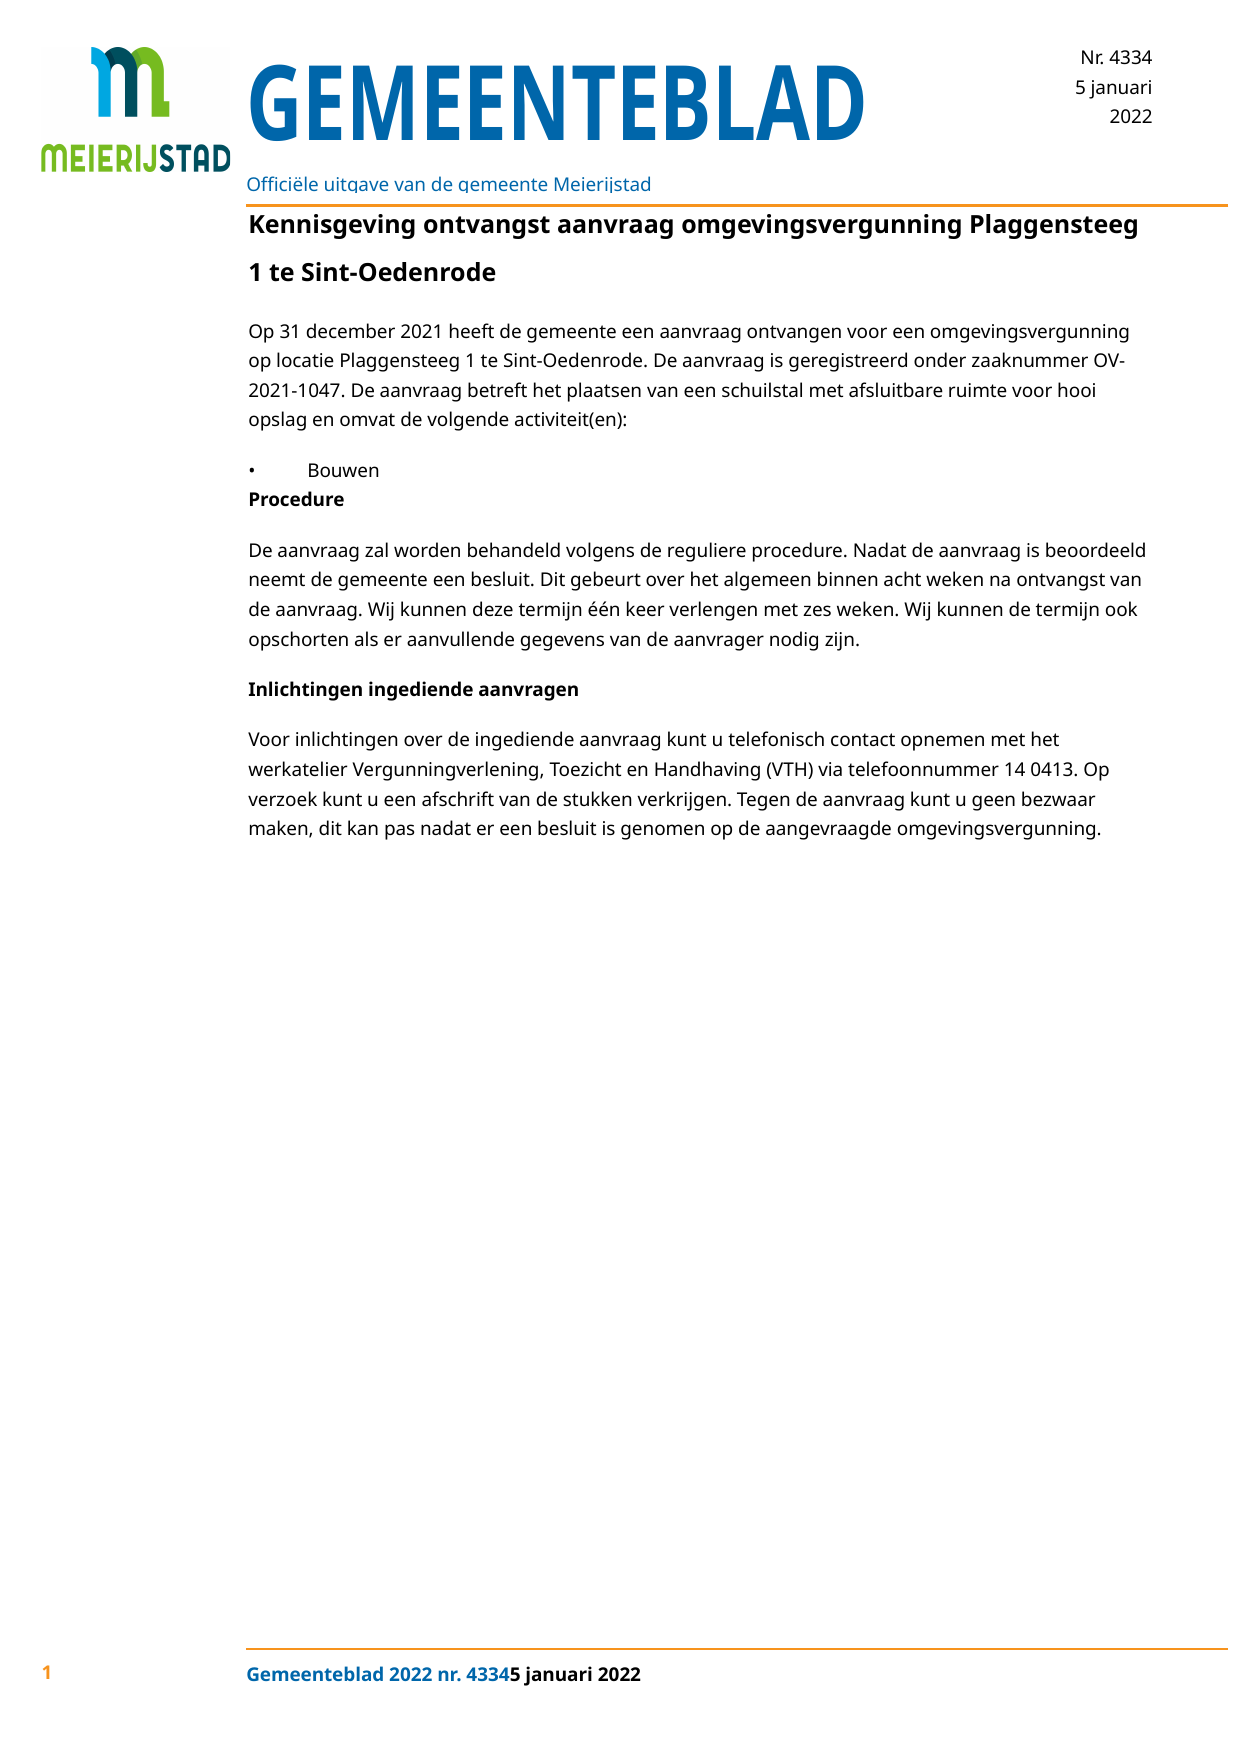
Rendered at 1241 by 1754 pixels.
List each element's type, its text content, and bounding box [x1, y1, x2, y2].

text Voor inlichtingen over de ingediende aanvraag kunt u telefonisch contact opnemen met het werkatelier Vergunningverlening, Toezicht en Handhaving (VTH) via telefoonnummer 14 0413. Op verzoek kunt u een afschrift van de stukken verkrijgen. Tegen de aanvraag kunt u geen bezwaar maken, dit kan pas nadat er een besluit is genomen op de aangevraagde omgevingsvergunning. [248, 727, 1152, 841]
list Bouwen [248, 457, 1152, 483]
text Op 31 december 2021 heeft de gemeente een aanvraag ontvangen voor een omgevingsvergunning op locatie Plaggensteeg 1 te Sint-Oedenrode. De aanvraag is geregistreerd onder zaaknummer OV-2021-1047. De aanvraag betreft het plaatsen van een schuilstal met afsluitbare ruimte voor hooi opslag en omvat de volgende activiteit(en): [248, 318, 1152, 432]
text Kennisgeving ontvangst aanvraag omgevingsvergunning Plaggensteeg 1 te Sint-Oedenrode [248, 207, 1152, 288]
text Inlichtingen ingediende aanvragen [248, 676, 1152, 702]
text De aanvraag zal worden behandeld volgens de reguliere procedure. Nadat de aanvraag is beoordeeld neemt de gemeente een besluit. Dit gebeurt over het algemeen binnen acht weken na ontvangst van de aanvraag. Wij kunnen deze termijn één keer verlengen met zes weken. Wij kunnen de termijn ook opschorten als er aanvullende gegevens van de aanvrager nodig zijn. [248, 537, 1152, 652]
text Procedure [248, 487, 1152, 512]
picture [41, 47, 231, 172]
